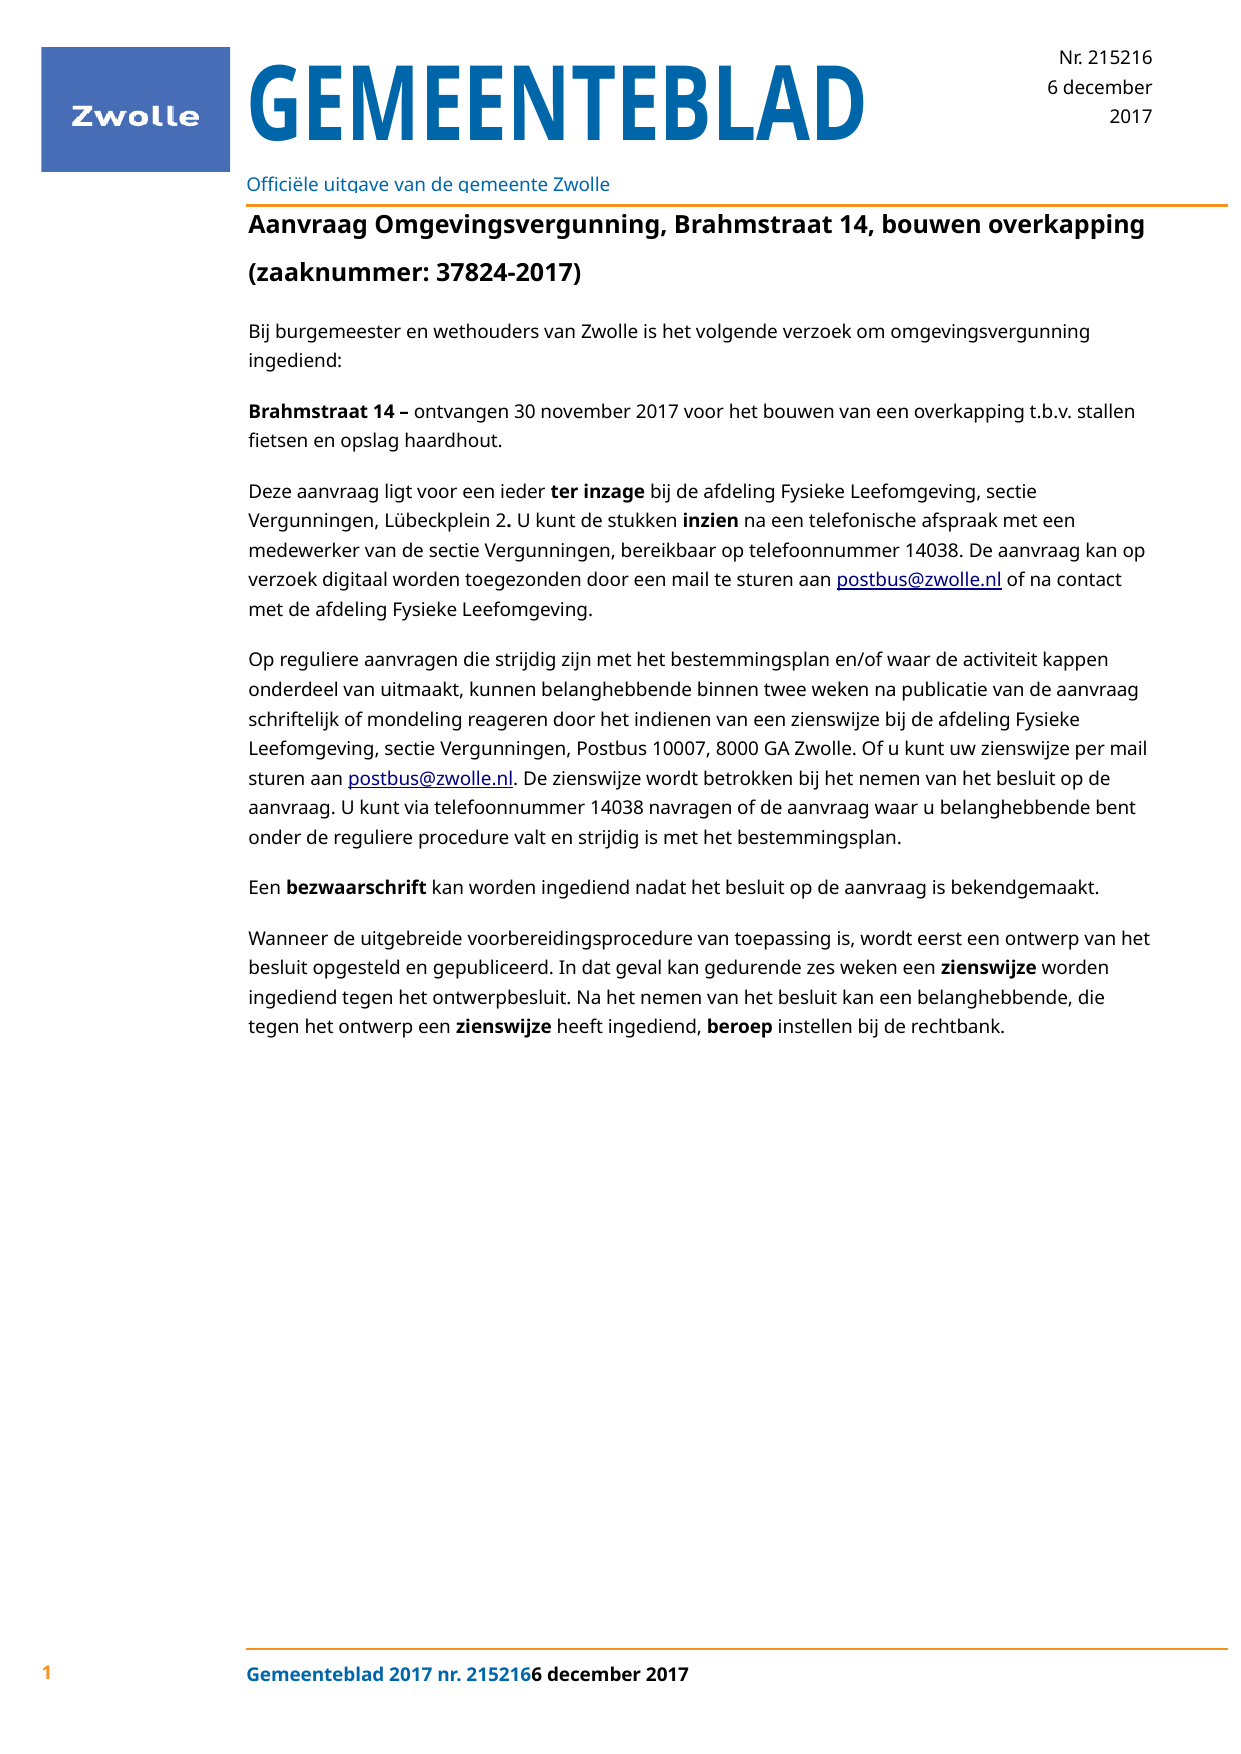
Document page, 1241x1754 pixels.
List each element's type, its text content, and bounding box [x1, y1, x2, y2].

text Aanvraag Omgevingsvergunning, Brahmstraat 14, bouwen overkapping (zaaknummer: 37824-2017) [248, 207, 1152, 288]
text Bij burgemeester en wethouders van Zwolle is het volgende verzoek om omgevingsvergunning ingediend: [248, 318, 1152, 373]
picture [41, 47, 231, 172]
text Op reguliere aanvragen die strijdig zijn met het bestemmingsplan en/of waar de activiteit kappen onderdeel van uitmaakt, kunnen belanghebbende binnen twee weken na publicatie van de aanvraag schriftelijk of mondeling reageren door het indienen van een zienswijze bij de afdeling Fysieke Leefomgeving, sectie Vergunningen, Postbus 10007, 8000 GA Zwolle. Of u kunt uw zienswijze per mail sturen aan postbus@zwolle.nl. De zienswijze wordt betrokken bij het nemen van het besluit op de aanvraag. U kunt via telefoonnummer 14038 navragen of de aanvraag waar u belanghebbende bent onder de reguliere procedure valt en strijdig is met het bestemmingsplan. [248, 647, 1152, 850]
text Deze aanvraag ligt voor een ieder ter inzage bij de afdeling Fysieke Leefomgeving, sectie Vergunningen, Lübeckplein 2. U kunt de stukken inzien na een telefonische afspraak met een medewerker van de sectie Vergunningen, bereikbaar op telefoonnummer 14038. De aanvraag kan op verzoek digitaal worden toegezonden door een mail te sturen aan postbus@zwolle.nl of na contact met de afdeling Fysieke Leefomgeving. [248, 478, 1152, 622]
text Wanneer de uitgebreide voorbereidingsprocedure van toepassing is, wordt eerst een ontwerp van het besluit opgesteld en gepubliceerd. In dat geval kan gedurende zes weken een zienswijze worden ingediend tegen het ontwerpbesluit. Na het nemen van het besluit kan een belanghebbende, die tegen het ontwerp een zienswijze heeft ingediend, beroep instellen bij de rechtbank. [248, 925, 1152, 1039]
text Een bezwaarschrift kan worden ingediend nadat het besluit op de aanvraag is bekendgemaakt. [248, 874, 1152, 900]
text Brahmstraat 14 – ontvangen 30 november 2017 voor het bouwen van een overkapping t.b.v. stallen fietsen en opslag haardhout. [248, 398, 1152, 453]
